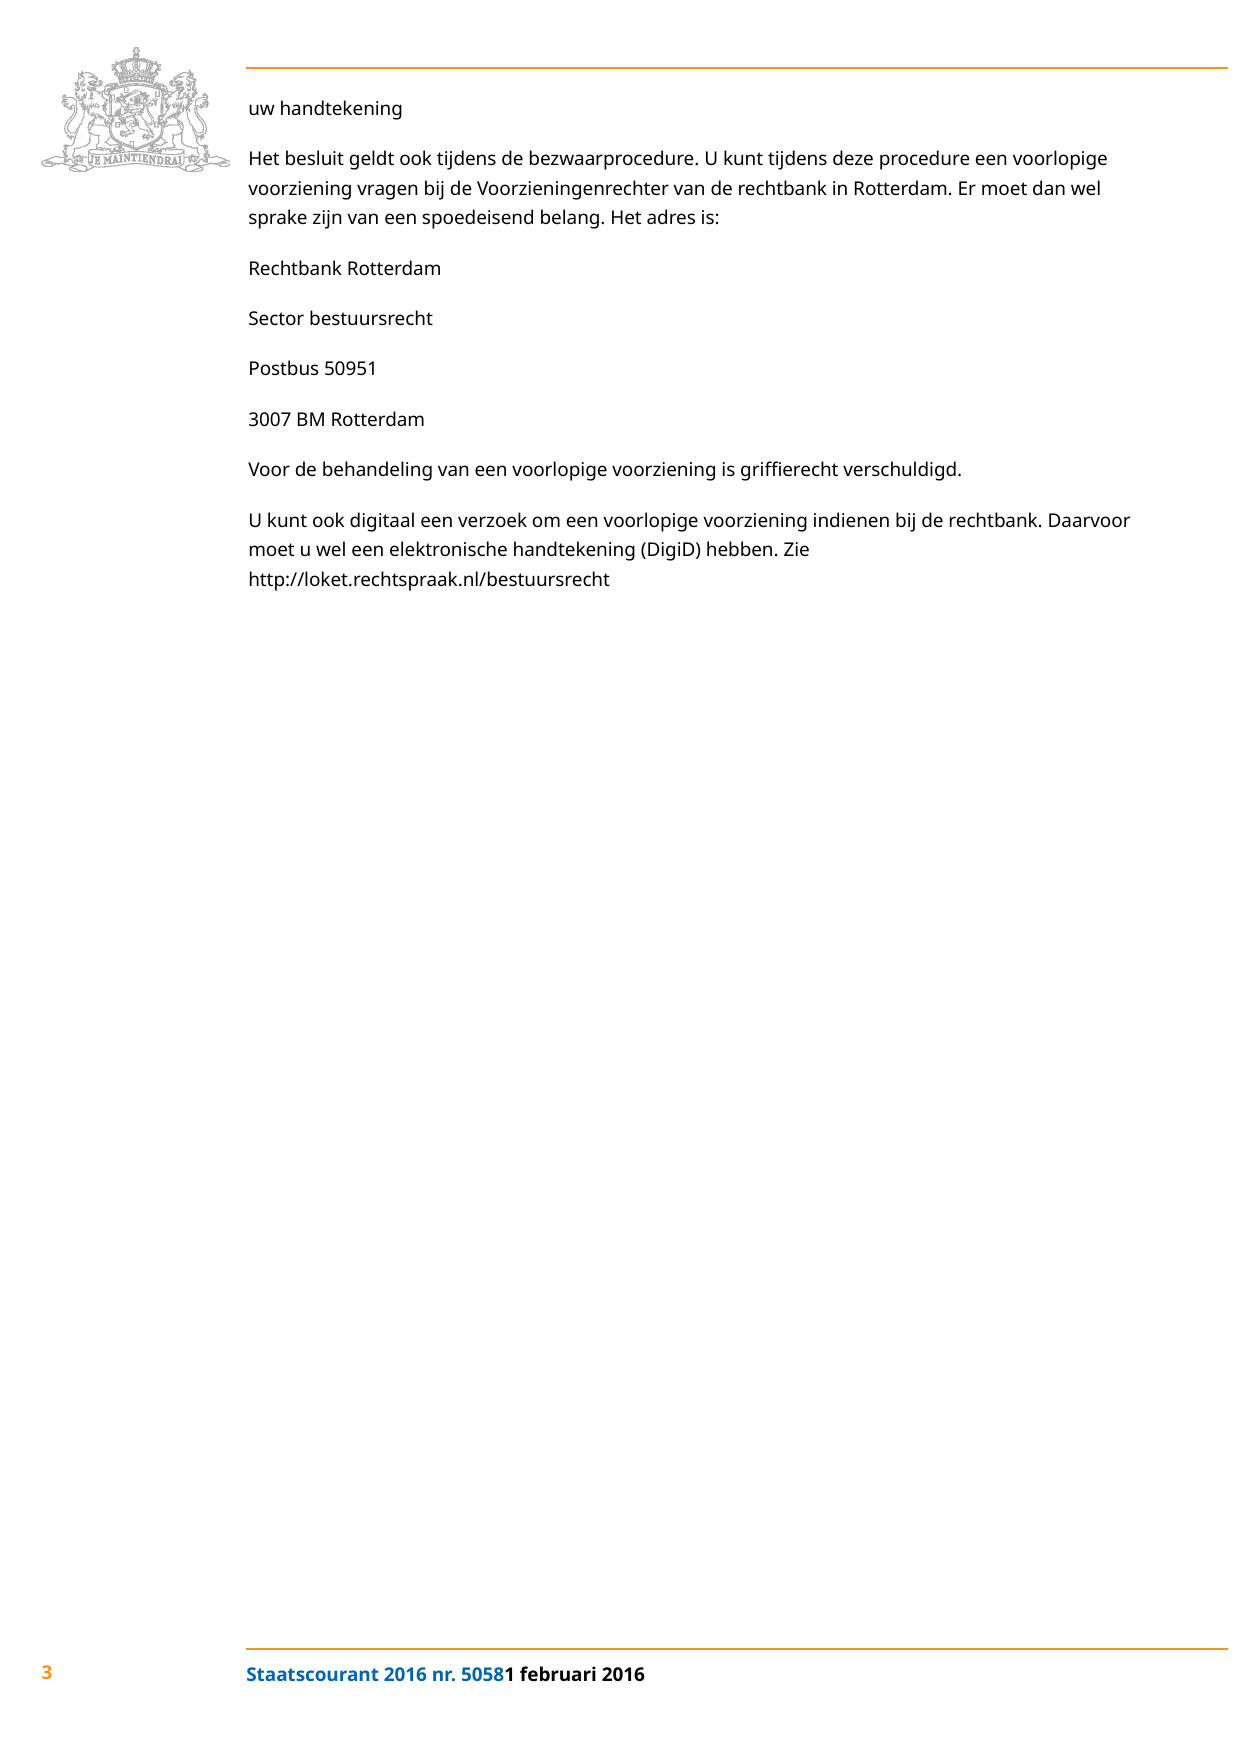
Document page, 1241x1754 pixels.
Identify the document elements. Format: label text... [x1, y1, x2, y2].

picture [41, 47, 231, 172]
text Postbus 50951 [248, 356, 1152, 381]
text Rechtbank Rotterdam [248, 255, 1152, 281]
text Sector bestuursrecht [248, 305, 1152, 331]
text U kunt ook digitaal een verzoek om een voorlopige voorziening indienen bij de rechtbank. Daarvoor moet u wel een elektronische handtekening (DigiD) hebben. Zie http://loket.rechtspraak.nl/bestuursrecht [248, 507, 1152, 592]
text Voor de behandeling van een voorlopige voorziening is griffierecht verschuldigd. [248, 456, 1152, 482]
text Het besluit geldt ook tijdens de bezwaarprocedure. U kunt tijdens deze procedure een voorlopige voorziening vragen bij de Voorzieningenrechter van de rechtbank in Rotterdam. Er moet dan wel sprake zijn van een spoedeisend belang. Het adres is: [248, 145, 1152, 230]
text 3007 BM Rotterdam [248, 406, 1152, 432]
text uw handtekening [248, 95, 1152, 121]
